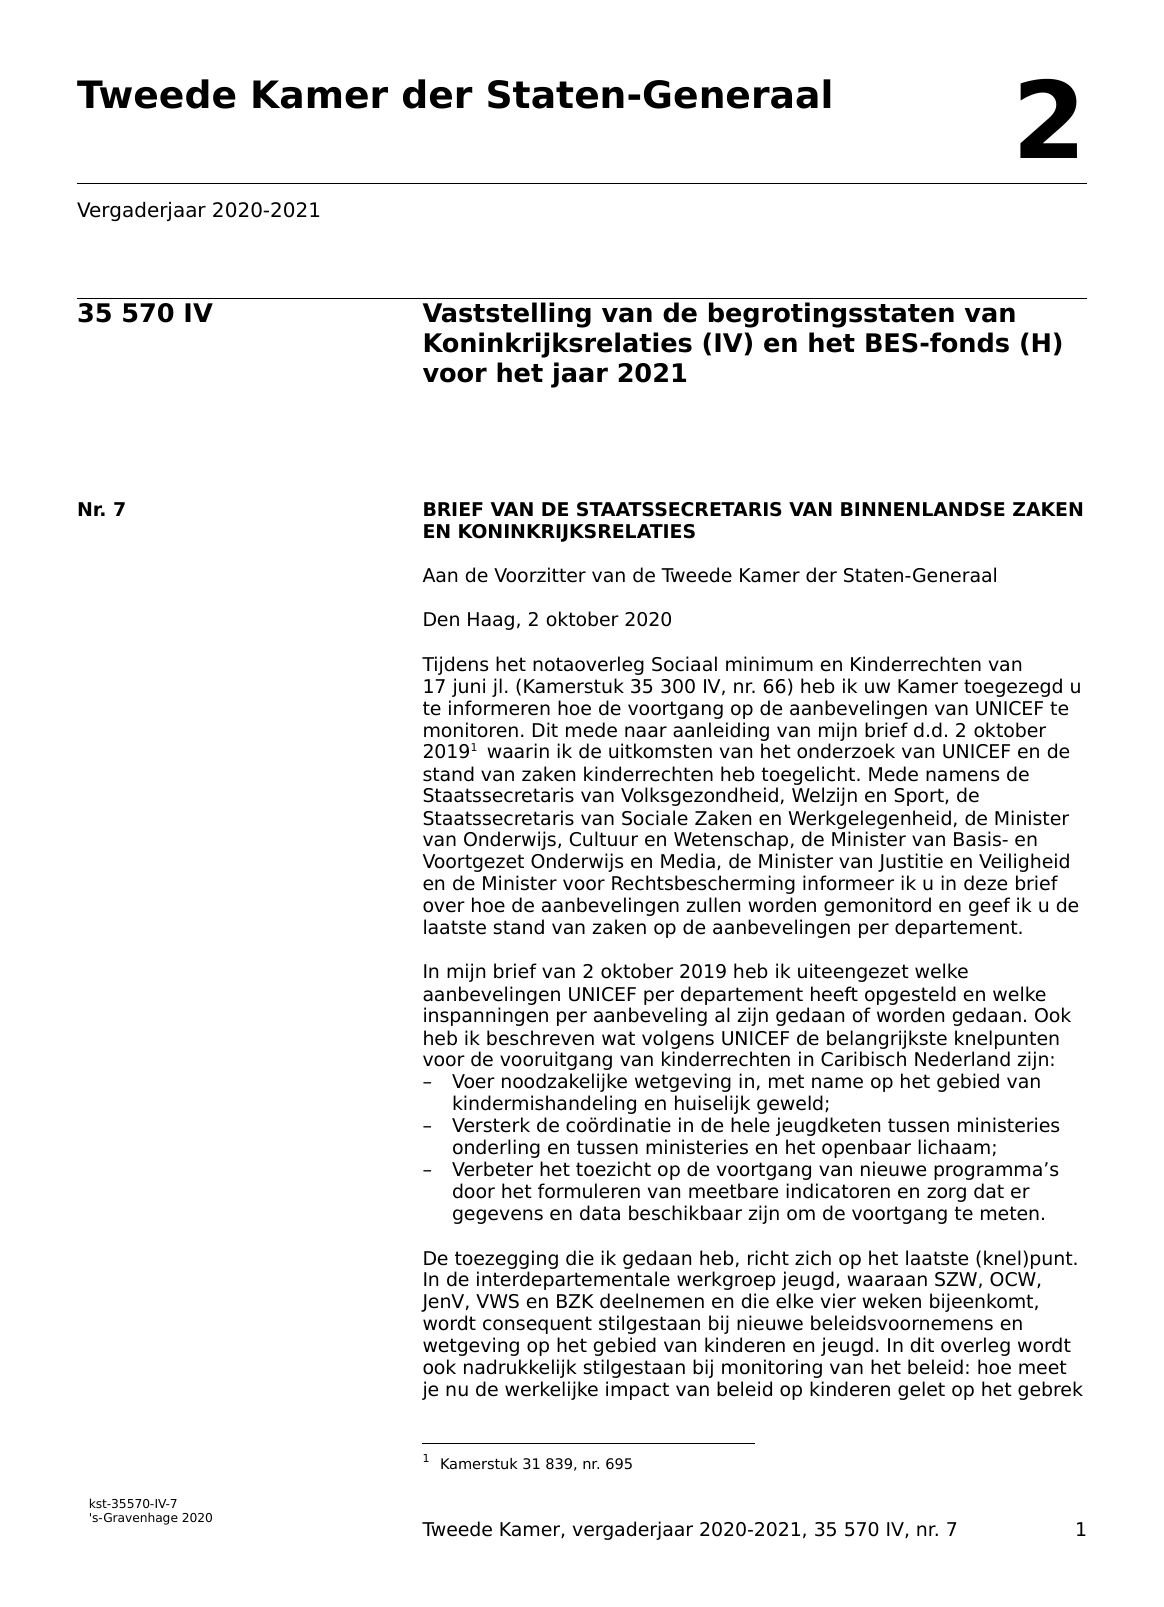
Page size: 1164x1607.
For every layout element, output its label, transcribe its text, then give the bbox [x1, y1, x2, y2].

subtitle 35 570 IV Vaststelling van de begrotingsstaten van Koninkrijksrelaties (IV) en het BES-fonds (H) voor het jaar 2021 [77, 299, 1087, 388]
text Kamerstuk 31 839, nr. 695 [422, 1452, 1087, 1474]
text – Verbeter het toezicht op de voortgang van nieuwe programma’s door het formuleren van meetbare indicatoren en zorg dat er gegevens en data beschikbaar zijn om de voortgang te meten. [422, 1159, 1087, 1225]
subtitle Nr. 7 BRIEF VAN DE STAATSSECRETARIS VAN BINNENLANDSE ZAKEN EN KONINKRIJKSRELATIES [77, 499, 1087, 543]
text Aan de Voorzitter van de Tweede Kamer der Staten-Generaal [422, 565, 1087, 587]
text Den Haag, 2 oktober 2020 [422, 609, 1087, 631]
text De toezegging die ik gedaan heb, richt zich op het laatste (knel)punt. In de interdepartementale werkgroep jeugd, waaraan SZW, OCW, JenV, VWS en BZK deelnemen en die elke vier weken bijeenkomt, wordt consequent stilgestaan bij nieuwe beleidsvoornemens en wetgeving op het gebied van kinderen en jeugd. In dit overleg wordt ook nadrukkelijk stilgestaan bij monitoring van het beleid: hoe meet je nu de werkelijke impact van beleid op kinderen gelet op het gebrek [422, 1247, 1087, 1401]
text – Versterk de coördinatie in de hele jeugdketen tussen ministeries onderling en tussen ministeries en het openbaar lichaam; [422, 1115, 1087, 1159]
table_header 2 [886, 59, 1087, 183]
text – Voer noodzakelijke wetgeving in, met name op het gebied van kindermishandeling en huiselijk geweld; [422, 1071, 1087, 1115]
text 's-Gravenhage 2020 [88, 1511, 323, 1525]
text In mijn brief van 2 oktober 2019 heb ik uiteengezet welke aanbevelingen UNICEF per departement heeft opgesteld en welke inspanningen per aanbeveling al zijn gedaan of worden gedaan. Ook heb ik beschreven wat volgens UNICEF de belangrijkste knelpunten voor de vooruitgang van kinderrechten in Caribisch Nederland zijn: [422, 961, 1087, 1071]
table_header Tweede Kamer der Staten-Generaal [77, 59, 886, 183]
text Tijdens het notaoverleg Sociaal minimum en Kinderrechten van 17 juni jl. (Kamerstuk 35 300 IV, nr. 66) heb ik uw Kamer toegezegd u te informeren hoe de voortgang op de aanbevelingen van UNICEF te monitoren. Dit mede naar aanleiding van mijn brief d.d. 2 oktober 2019 waarin ik de uitkomsten van het onderzoek van UNICEF en de stand van zaken kinderrechten heb toegelicht. Mede namens de Staatssecretaris van Volksgezondheid, Welzijn en Sport, de Staatssecretaris van Sociale Zaken en Werkgelegenheid, de Minister van Onderwijs, Cultuur en Wetenschap, de Minister van Basis- en Voortgezet Onderwijs en Media, de Minister van Justitie en Veiligheid en de Minister voor Rechtsbescherming informeer ik u in deze brief over hoe de aanbevelingen zullen worden gemonitord en geef ik u de laatste stand van zaken op de aanbevelingen per departement. [422, 653, 1087, 939]
table_cell Vergaderjaar 2020-2021 [77, 184, 1087, 298]
text kst-35570-IV-7 [88, 1497, 323, 1511]
